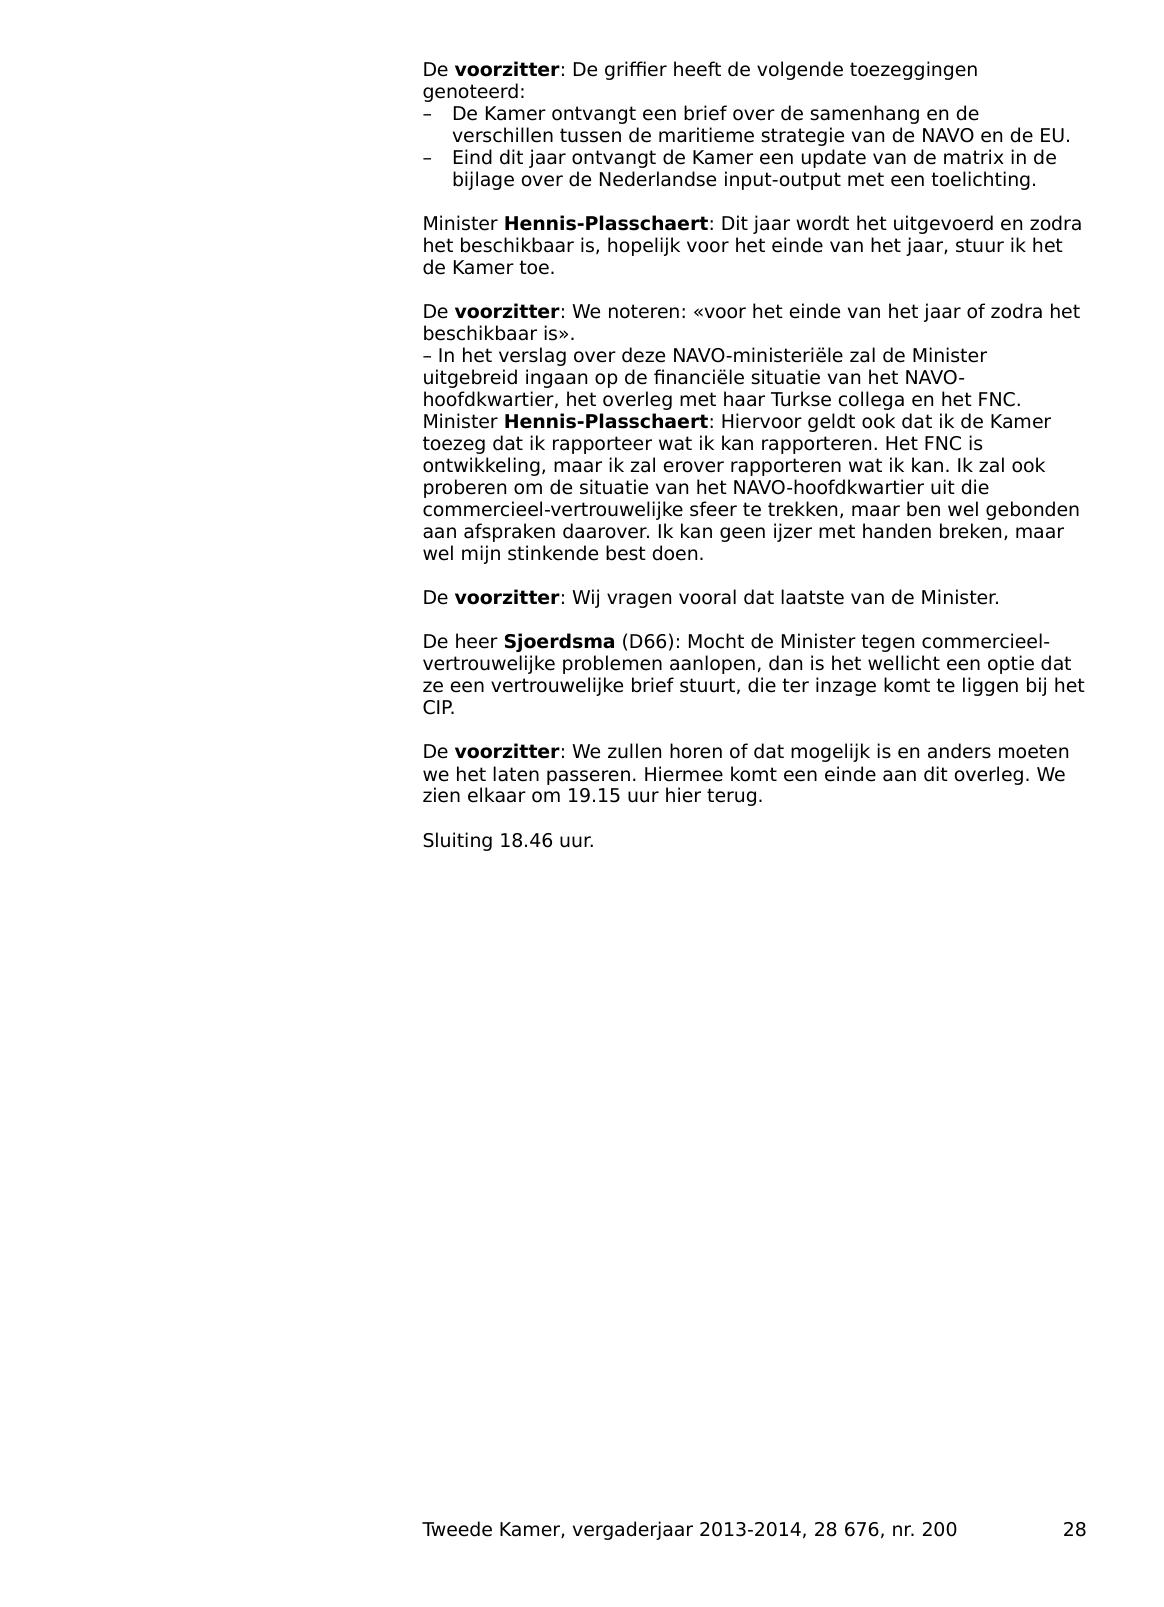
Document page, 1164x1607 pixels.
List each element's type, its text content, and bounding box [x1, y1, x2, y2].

text De heer Sjoerdsma (D66): Mocht de Minister tegen commercieel-vertrouwelijke problemen aanlopen, dan is het wellicht een optie dat ze een vertrouwelijke brief stuurt, die ter inzage komt te liggen bij het CIP. [422, 631, 1087, 719]
text Minister Hennis-Plasschaert: Dit jaar wordt het uitgevoerd en zodra het beschikbaar is, hopelijk voor het einde van het jaar, stuur ik het de Kamer toe. [422, 213, 1087, 279]
text – In het verslag over deze NAVO-ministeriële zal de Minister uitgebreid ingaan op de financiële situatie van het NAVO-hoofdkwartier, het overleg met haar Turkse collega en het FNC. [422, 345, 1087, 411]
text De voorzitter: Wij vragen vooral dat laatste van de Minister. [422, 587, 1087, 609]
text De voorzitter: We noteren: «voor het einde van het jaar of zodra het beschikbaar is». [422, 301, 1087, 345]
text – De Kamer ontvangt een brief over de samenhang en de verschillen tussen de maritieme strategie van de NAVO en de EU. [422, 103, 1087, 147]
text Sluiting 18.46 uur. [422, 829, 1087, 852]
text – Eind dit jaar ontvangt de Kamer een update van de matrix in de bijlage over de Nederlandse input-output met een toelichting. [422, 147, 1087, 191]
text Minister Hennis-Plasschaert: Hiervoor geldt ook dat ik de Kamer toezeg dat ik rapporteer wat ik kan rapporteren. Het FNC is ontwikkeling, maar ik zal erover rapporteren wat ik kan. Ik zal ook proberen om de situatie van het NAVO-hoofdkwartier uit die commercieel-vertrouwelijke sfeer te trekken, maar ben wel gebonden aan afspraken daarover. Ik kan geen ijzer met handen breken, maar wel mijn stinkende best doen. [422, 411, 1087, 565]
text De voorzitter: De griffier heeft de volgende toezeggingen genoteerd: [422, 59, 1087, 103]
text De voorzitter: We zullen horen of dat mogelijk is en anders moeten we het laten passeren. Hiermee komt een einde aan dit overleg. We zien elkaar om 19.15 uur hier terug. [422, 741, 1087, 807]
